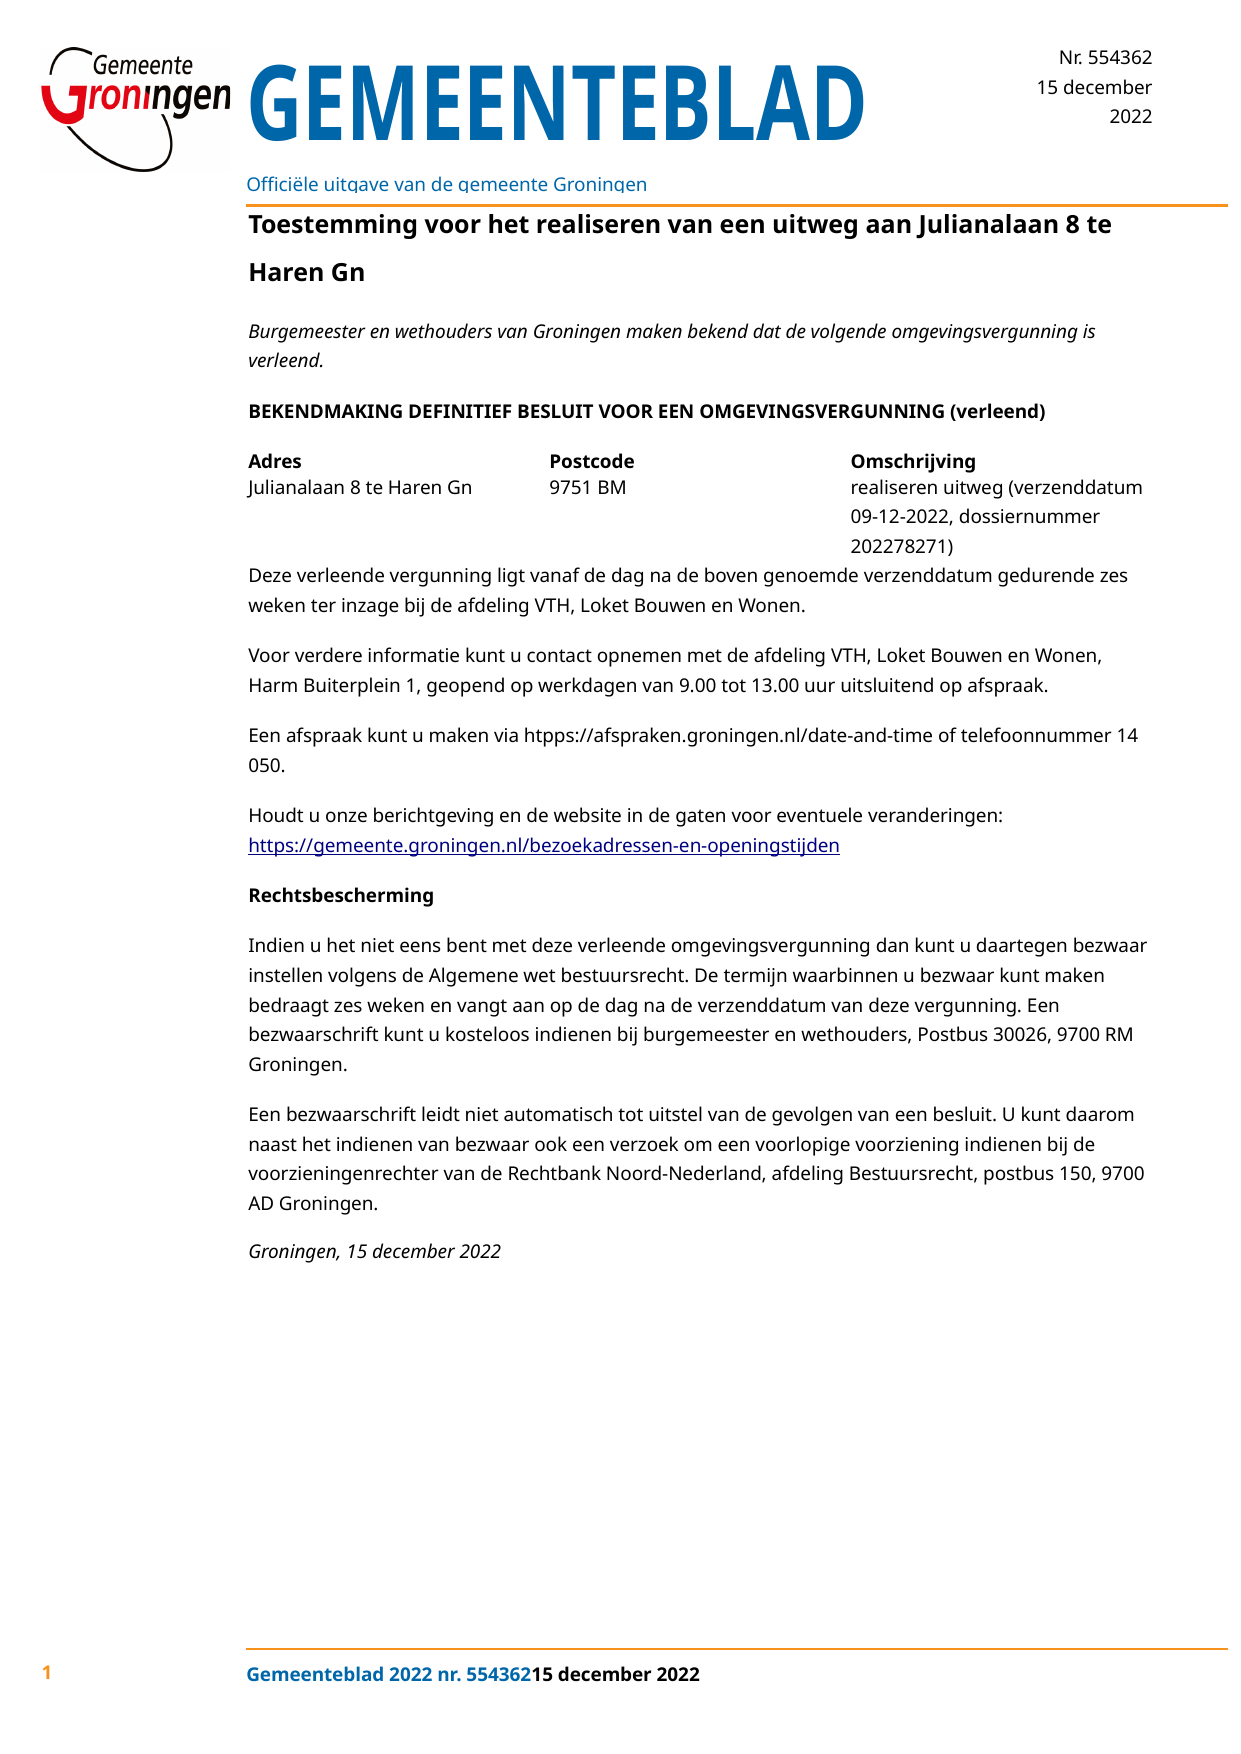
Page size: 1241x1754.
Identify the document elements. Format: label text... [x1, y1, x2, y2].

text Een bezwaarschrift leidt niet automatisch tot uitstel van de gevolgen van een besluit. U kunt daarom naast het indienen van bezwaar ook een verzoek om een voorlopige voorziening indienen bij de voorzieningenrechter van de Rechtbank Noord-Nederland, afdeling Bestuursrecht, postbus 150, 9700 AD Groningen. [248, 1101, 1152, 1216]
table_cell 9751 BM [549, 474, 850, 559]
table_header Postcode [549, 449, 850, 474]
text Deze verleende vergunning ligt vanaf de dag na de boven genoemde verzenddatum gedurende zes weken ter inzage bij de afdeling VTH, Loket Bouwen en Wonen. [248, 562, 1152, 618]
picture [41, 47, 231, 172]
text Indien u het niet eens bent met deze verleende omgevingsvergunning dan kunt u daartegen bezwaar instellen volgens de Algemene wet bestuursrecht. De termijn waarbinnen u bezwaar kunt maken bedraagt zes weken en vangt aan op de dag na de verzenddatum van deze vergunning. Een bezwaarschrift kunt u kosteloos indienen bij burgemeester en wethouders, Postbus 30026, 9700 RM Groningen. [248, 933, 1152, 1077]
table_cell Julianalaan 8 te Haren Gn [248, 474, 549, 559]
text Toestemming voor het realiseren van een uitweg aan Julianalaan 8 te Haren Gn [248, 207, 1152, 288]
table_header Omschrijving [850, 449, 1152, 474]
text Voor verdere informatie kunt u contact opnemen met de afdeling VTH, Loket Bouwen en Wonen, Harm Buiterplein 1, geopend op werkdagen van 9.00 tot 13.00 uur uitsluitend op afspraak. [248, 642, 1152, 698]
text Rechtsbescherming [248, 882, 1152, 908]
text BEKENDMAKING DEFINITIEF BESLUIT VOOR EEN OMGEVINGSVERGUNNING (verleend) [248, 398, 1152, 424]
text Een afspraak kunt u maken via htpps://afspraken.groningen.nl/date-and-time of telefoonnummer 14 050. [248, 722, 1152, 778]
table_cell realiseren uitweg (verzenddatum 09-12-2022, dossiernummer 202278271) [850, 474, 1152, 559]
table_header Adres [248, 449, 549, 474]
text Houdt u onze berichtgeving en de website in de gaten voor eventuele veranderingen: https://gemeente.groningen.nl/bezoekadressen-en-openingstijden [248, 802, 1152, 858]
text Groningen, 15 december 2022 [248, 1238, 1152, 1264]
text Burgemeester en wethouders van Groningen maken bekend dat de volgende omgevingsvergunning is verleend. [248, 318, 1152, 373]
